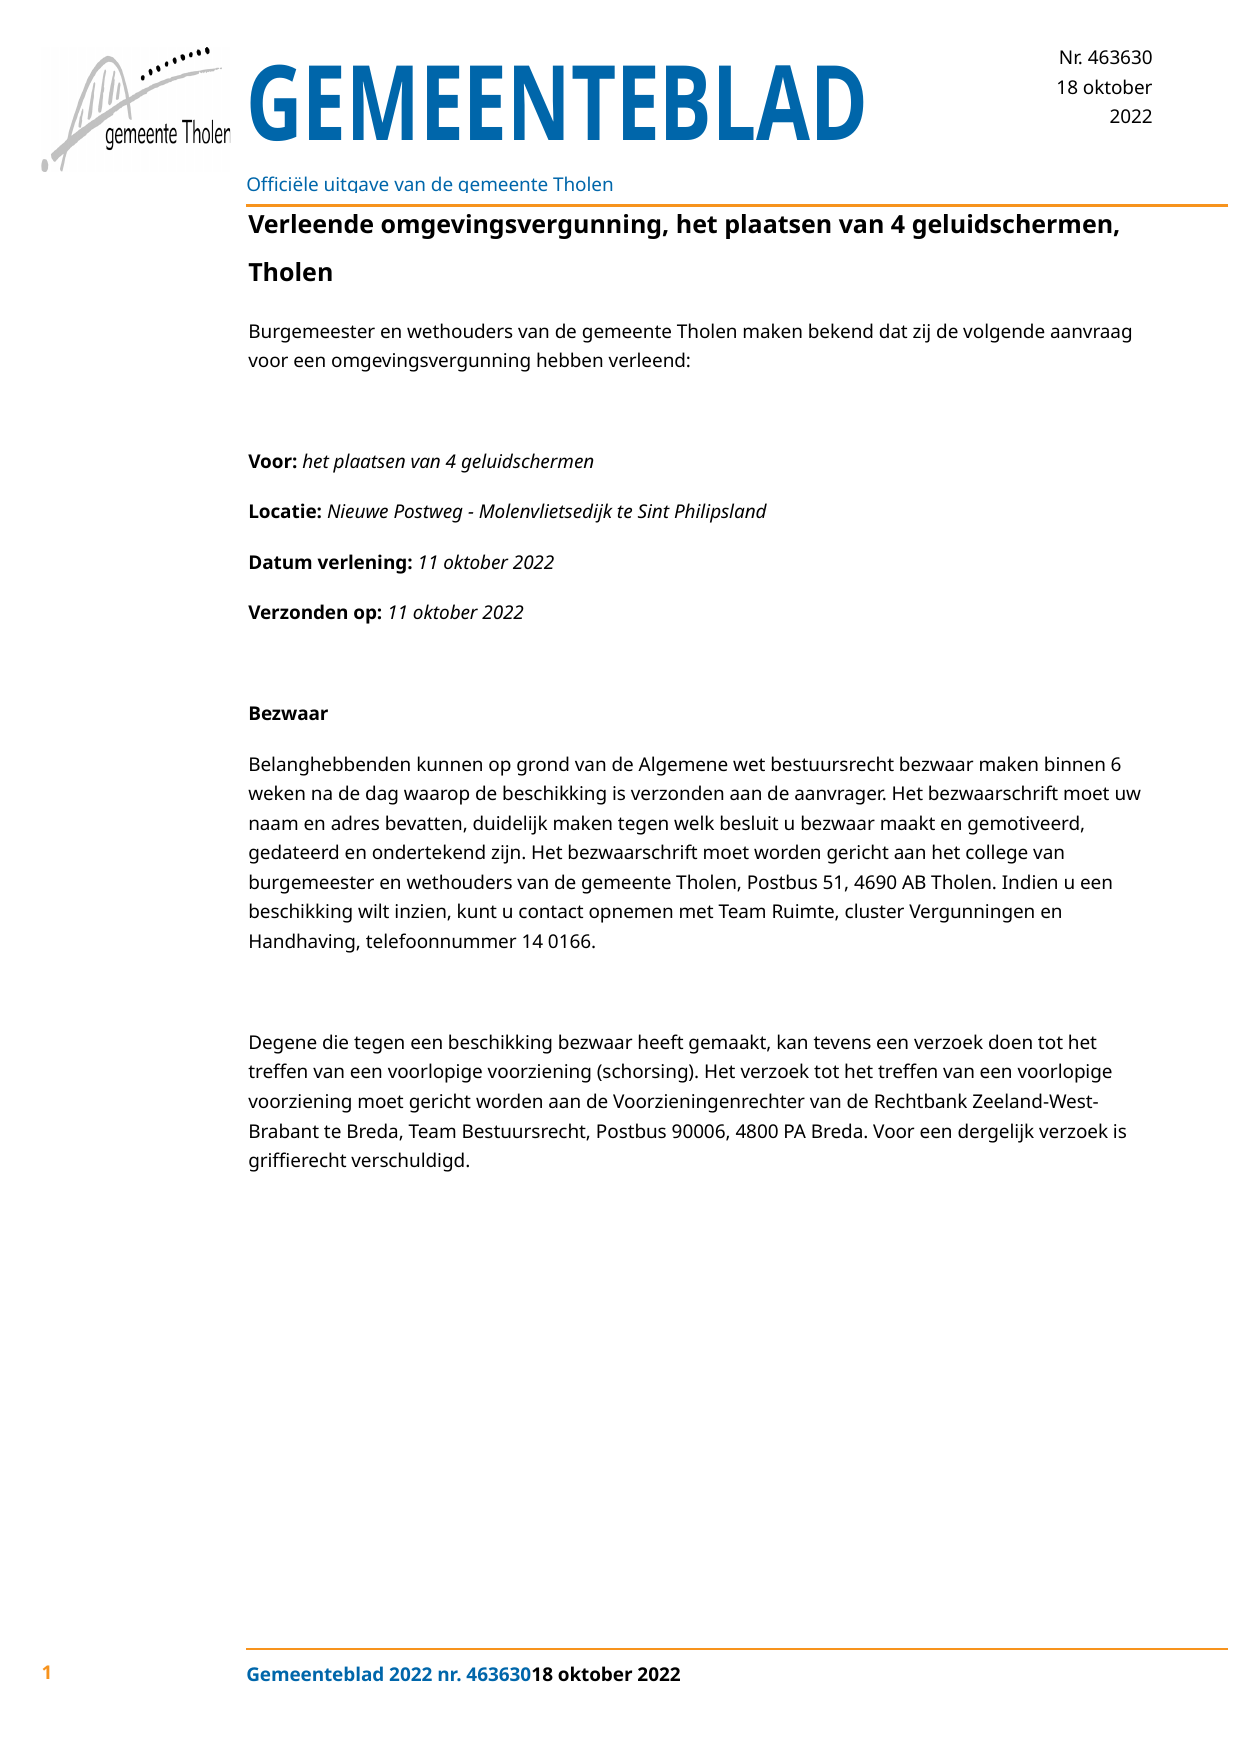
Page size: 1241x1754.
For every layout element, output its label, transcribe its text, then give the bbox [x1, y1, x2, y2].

text Locatie: Nieuwe Postweg - Molenvlietsedijk te Sint Philipsland [248, 499, 1152, 524]
text Bezwaar [248, 700, 1152, 726]
text Verzonden op: 11 oktober 2022 [248, 599, 1152, 625]
text Belanghebbenden kunnen op grond van de Algemene wet bestuursrecht bezwaar maken binnen 6 weken na de dag waarop de beschikking is verzonden aan de aanvrager. Het bezwaarschrift moet uw naam en adres bevatten, duidelijk maken tegen welk besluit u bezwaar maakt en gemotiveerd, gedateerd en ondertekend zijn. Het bezwaarschrift moet worden gericht aan het college van burgemeester en wethouders van de gemeente Tholen, Postbus 51, 4690 AB Tholen. Indien u een beschikking wilt inzien, kunt u contact opnemen met Team Ruimte, cluster Vergunningen en Handhaving, telefoonnummer 14 0166. [248, 751, 1152, 954]
text Verleende omgevingsvergunning, het plaatsen van 4 geluidschermen, Tholen [248, 207, 1152, 288]
text Datum verlening: 11 oktober 2022 [248, 549, 1152, 575]
text Voor: het plaatsen van 4 geluidschermen [248, 448, 1152, 474]
text Burgemeester en wethouders van de gemeente Tholen maken bekend dat zij de volgende aanvraag voor een omgevingsvergunning hebben verleend: [248, 318, 1152, 373]
picture [41, 47, 231, 172]
text Degene die tegen een beschikking bezwaar heeft gemaakt, kan tevens een verzoek doen tot het treffen van een voorlopige voorziening (schorsing). Het verzoek tot het treffen van een voorlopige voorziening moet gericht worden aan de Voorzieningenrechter van de Rechtbank Zeeland-West-Brabant te Breda, Team Bestuursrecht, Postbus 90006, 4800 PA Breda. Voor een dergelijk verzoek is griffierecht verschuldigd. [248, 1029, 1152, 1173]
